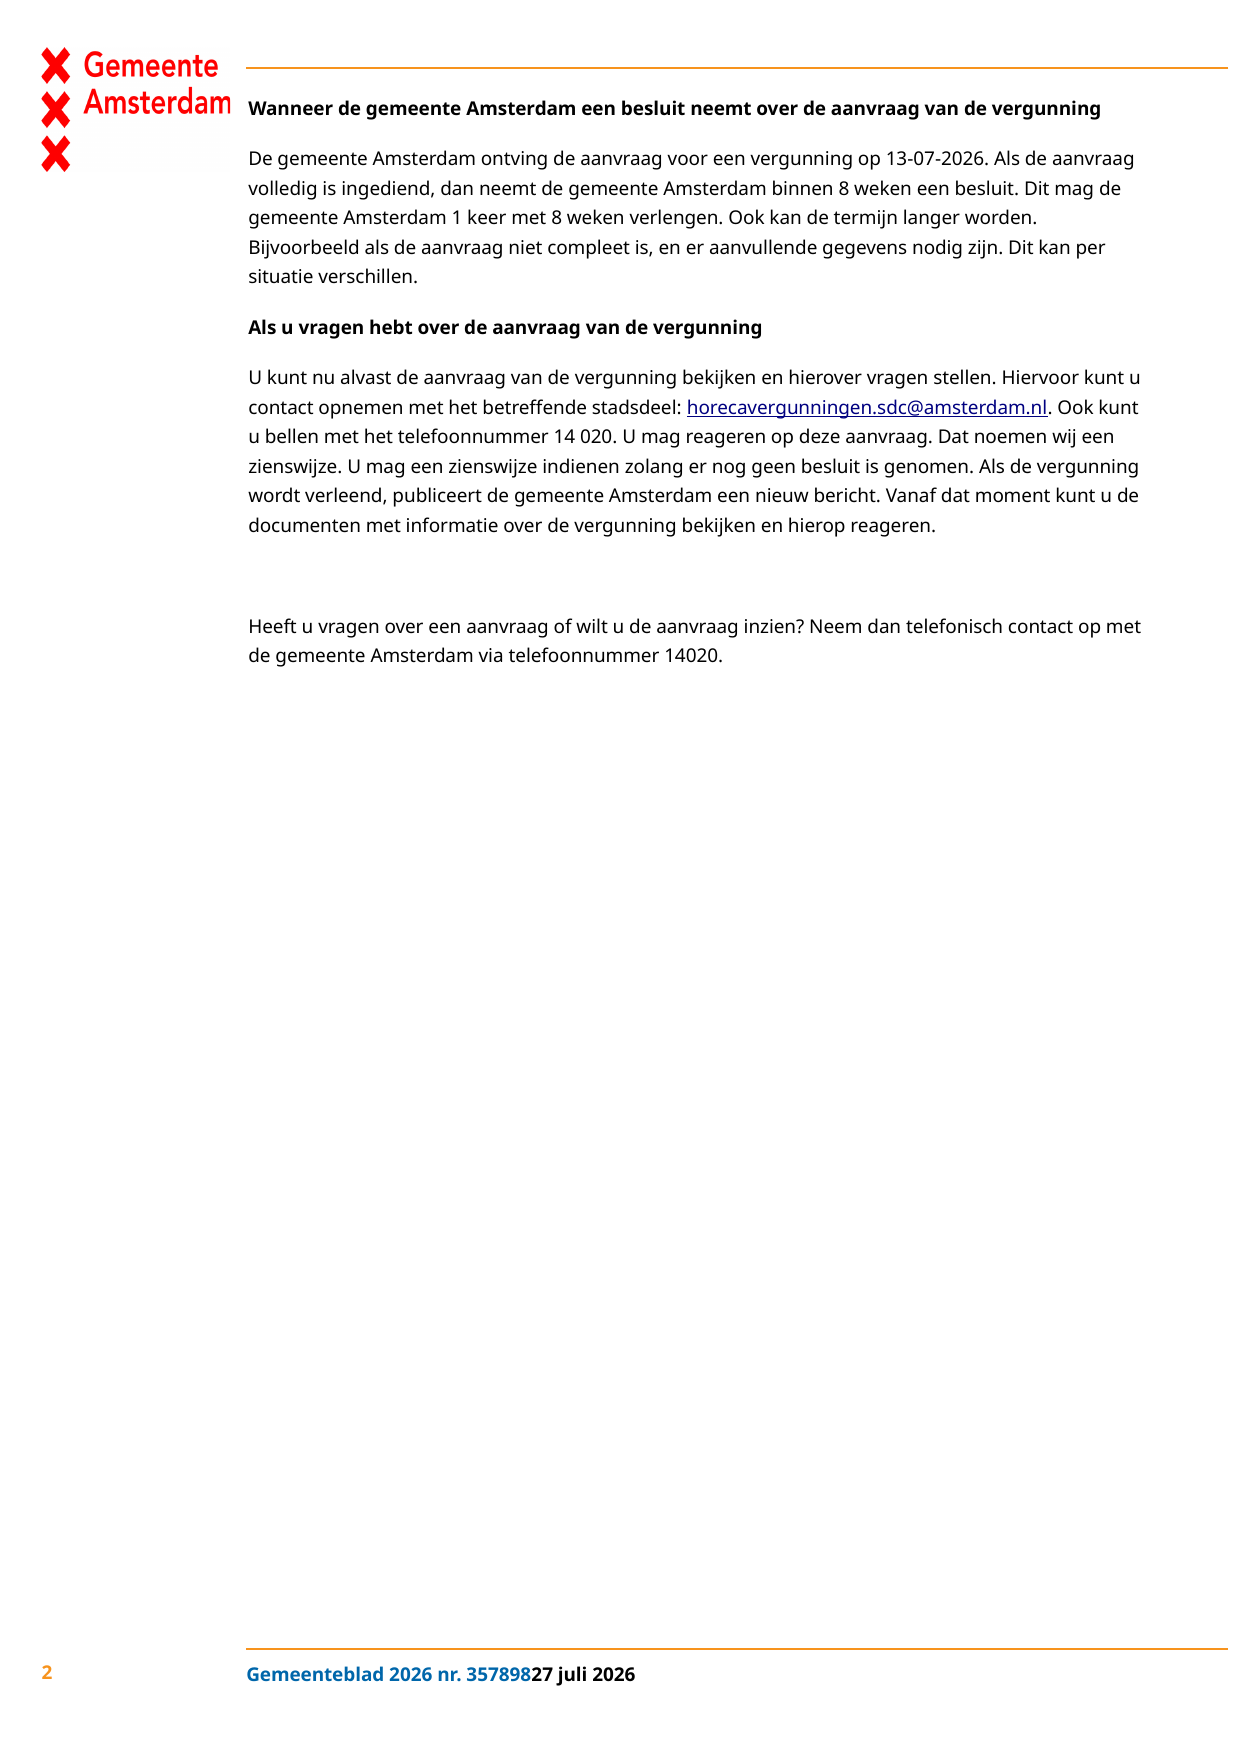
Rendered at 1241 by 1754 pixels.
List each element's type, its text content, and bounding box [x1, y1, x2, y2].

text De gemeente Amsterdam ontving de aanvraag voor een vergunning op 13-07-2026. Als de aanvraag volledig is ingediend, dan neemt de gemeente Amsterdam binnen 8 weken een besluit. Dit mag de gemeente Amsterdam 1 keer met 8 weken verlengen. Ook kan de termijn langer worden. Bijvoorbeeld als de aanvraag niet compleet is, en er aanvullende gegevens nodig zijn. Dit kan per situatie verschillen. [248, 145, 1152, 289]
text Als u vragen hebt over de aanvraag van de vergunning [248, 314, 1152, 340]
text Heeft u vragen over een aanvraag of wilt u de aanvraag inzien? Neem dan telefonisch contact op met de gemeente Amsterdam via telefoonnummer 14020. [248, 613, 1152, 668]
picture [41, 47, 231, 172]
text U kunt nu alvast de aanvraag van de vergunning bekijken en hierover vragen stellen. Hiervoor kunt u contact opnemen met het betreffende stadsdeel: horecavergunningen.sdc@amsterdam.nl. Ook kunt u bellen met het telefoonnummer 14 020. U mag reageren op deze aanvraag. Dat noemen wij een zienswijze. U mag een zienswijze indienen zolang er nog geen besluit is genomen. Als de vergunning wordt verleend, publiceert de gemeente Amsterdam een nieuw bericht. Vanaf dat moment kunt u de documenten met informatie over de vergunning bekijken en hierop reageren. [248, 364, 1152, 538]
text Wanneer de gemeente Amsterdam een besluit neemt over de aanvraag van de vergunning [248, 95, 1152, 121]
